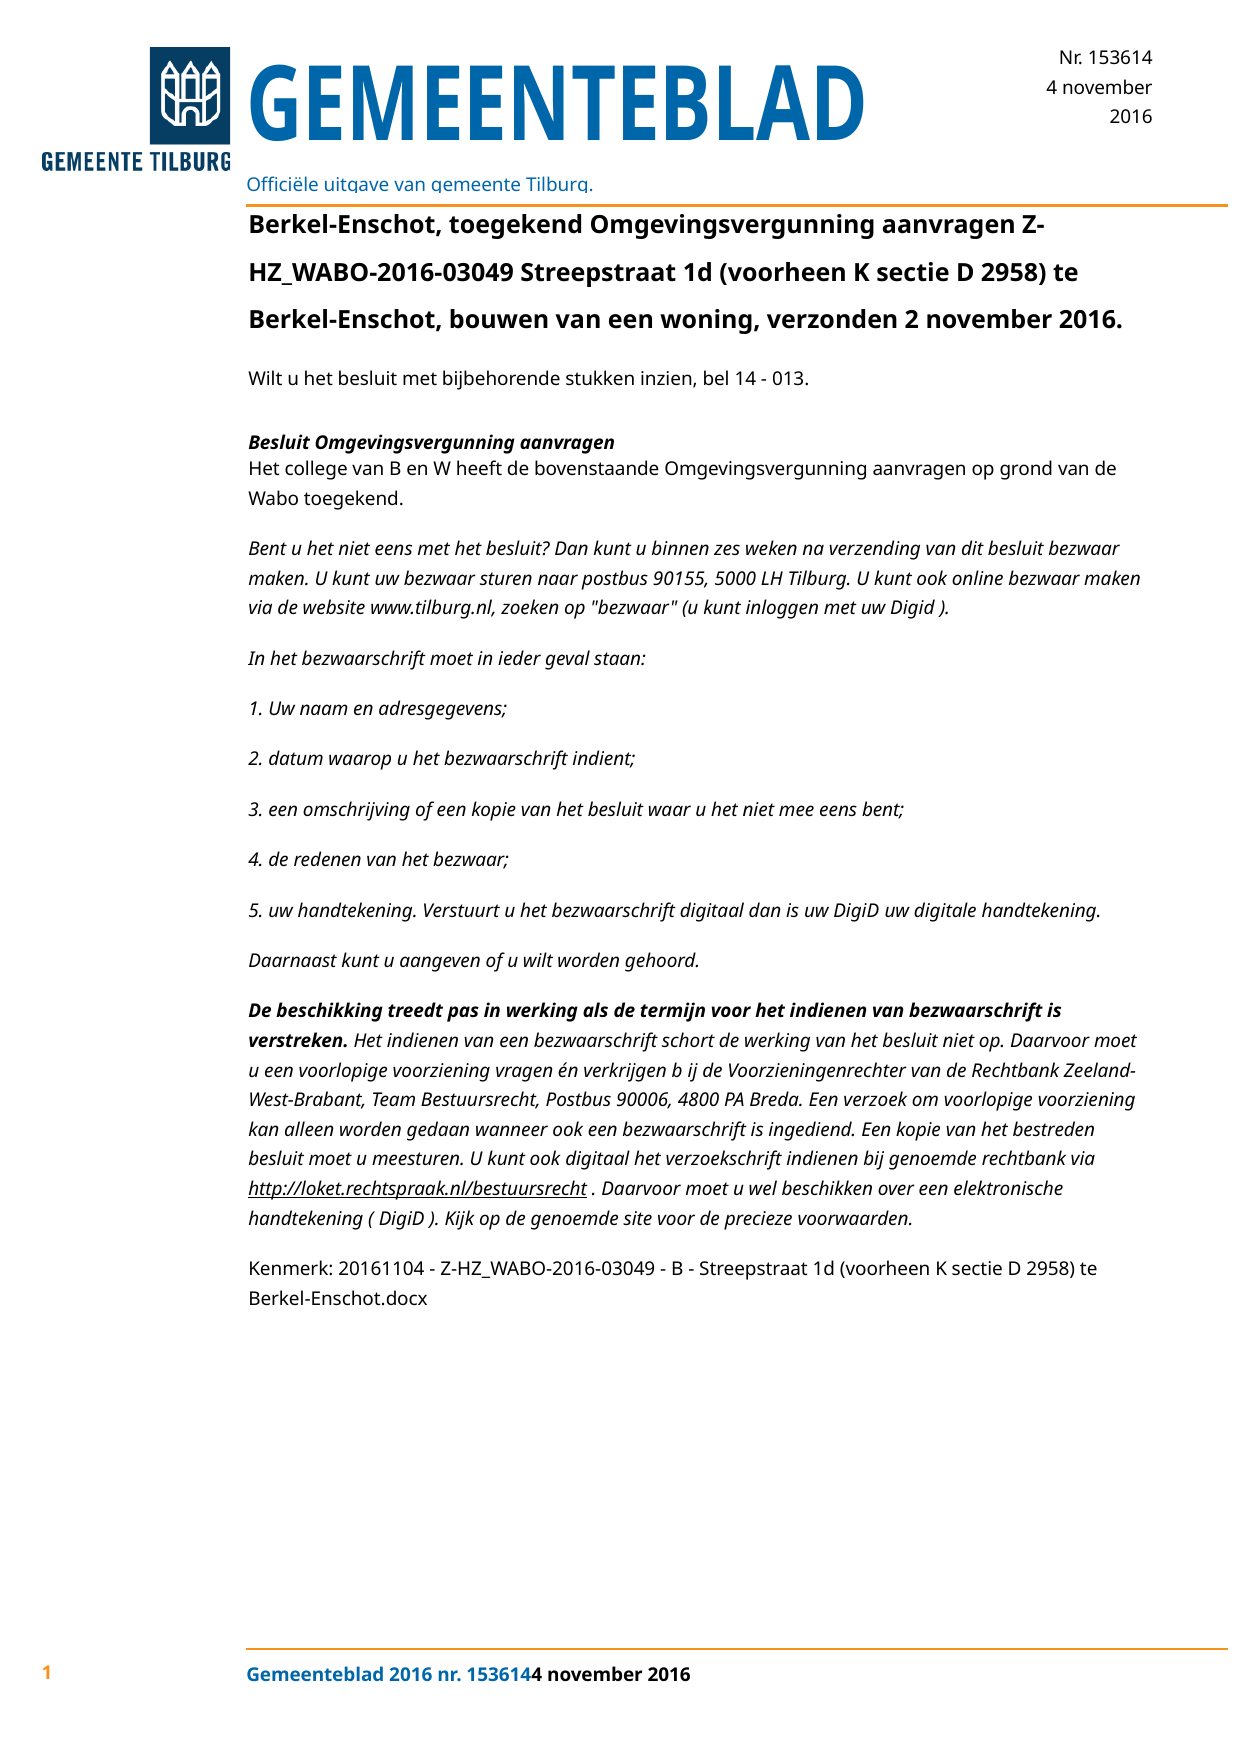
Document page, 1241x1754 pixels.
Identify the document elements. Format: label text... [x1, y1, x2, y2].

text Kenmerk: 20161104 - Z-HZ_WABO-2016-03049 - B - Streepstraat 1d (voorheen K sectie D 2958) te Berkel-Enschot.docx [248, 1255, 1152, 1311]
text 1. Uw naam en adresgegevens; [248, 695, 1152, 721]
text Berkel-Enschot, toegekend Omgevingsvergunning aanvragen Z-HZ_WABO-2016-03049 Streepstraat 1d (voorheen K sectie D 2958) te Berkel-Enschot, bouwen van een woning, verzonden 2 november 2016. [248, 207, 1152, 336]
text Bent u het niet eens met het besluit? Dan kunt u binnen zes weken na verzending van dit besluit bezwaar maken. U kunt uw bezwaar sturen naar postbus 90155, 5000 LH Tilburg. U kunt ook online bezwaar maken via de website www.tilburg.nl, zoeken op "bezwaar" (u kunt inloggen met uw Digid ). [248, 535, 1152, 620]
text Wilt u het besluit met bijbehorende stukken inzien, bel 14 - 013. [248, 366, 1152, 391]
text Daarnaast kunt u aangeven of u wilt worden gehoord. [248, 947, 1152, 973]
text 5. uw handtekening. Verstuurt u het bezwaarschrift digitaal dan is uw DigiD uw digitale handtekening. [248, 897, 1152, 923]
text 3. een omschrijving of een kopie van het besluit waar u het niet mee eens bent; [248, 796, 1152, 822]
text 4. de redenen van het bezwaar; [248, 846, 1152, 872]
text In het bezwaarschrift moet in ieder geval staan: [248, 645, 1152, 671]
text Het college van B en W heeft de bovenstaande Omgevingsvergunning aanvragen op grond van de Wabo toegekend. [248, 455, 1152, 511]
picture [41, 47, 231, 172]
text 2. datum waarop u het bezwaarschrift indient; [248, 746, 1152, 771]
text De beschikking treedt pas in werking als de termijn voor het indienen van bezwaarschrift is verstreken. Het indienen van een bezwaarschrift schort de werking van het besluit niet op. Daarvoor moet u een voorlopige voorziening vragen én verkrijgen b ij de Voorzieningenrechter van de Rechtbank Zeeland-West-Brabant, Team Bestuursrecht, Postbus 90006, 4800 PA Breda. Een verzoek om voorlopige voorziening kan alleen worden gedaan wanneer ook een bezwaarschrift is ingediend. Een kopie van het bestreden besluit moet u meesturen. U kunt ook digitaal het verzoekschrift indienen bij genoemde rechtbank via http://loket.rechtspraak.nl/bestuursrecht . Daarvoor moet u wel beschikken over een elektronische handtekening ( DigiD ). Kijk op de genoemde site voor de precieze voorwaarden. [248, 998, 1152, 1231]
text Besluit Omgevingsvergunning aanvragen [248, 429, 1152, 455]
